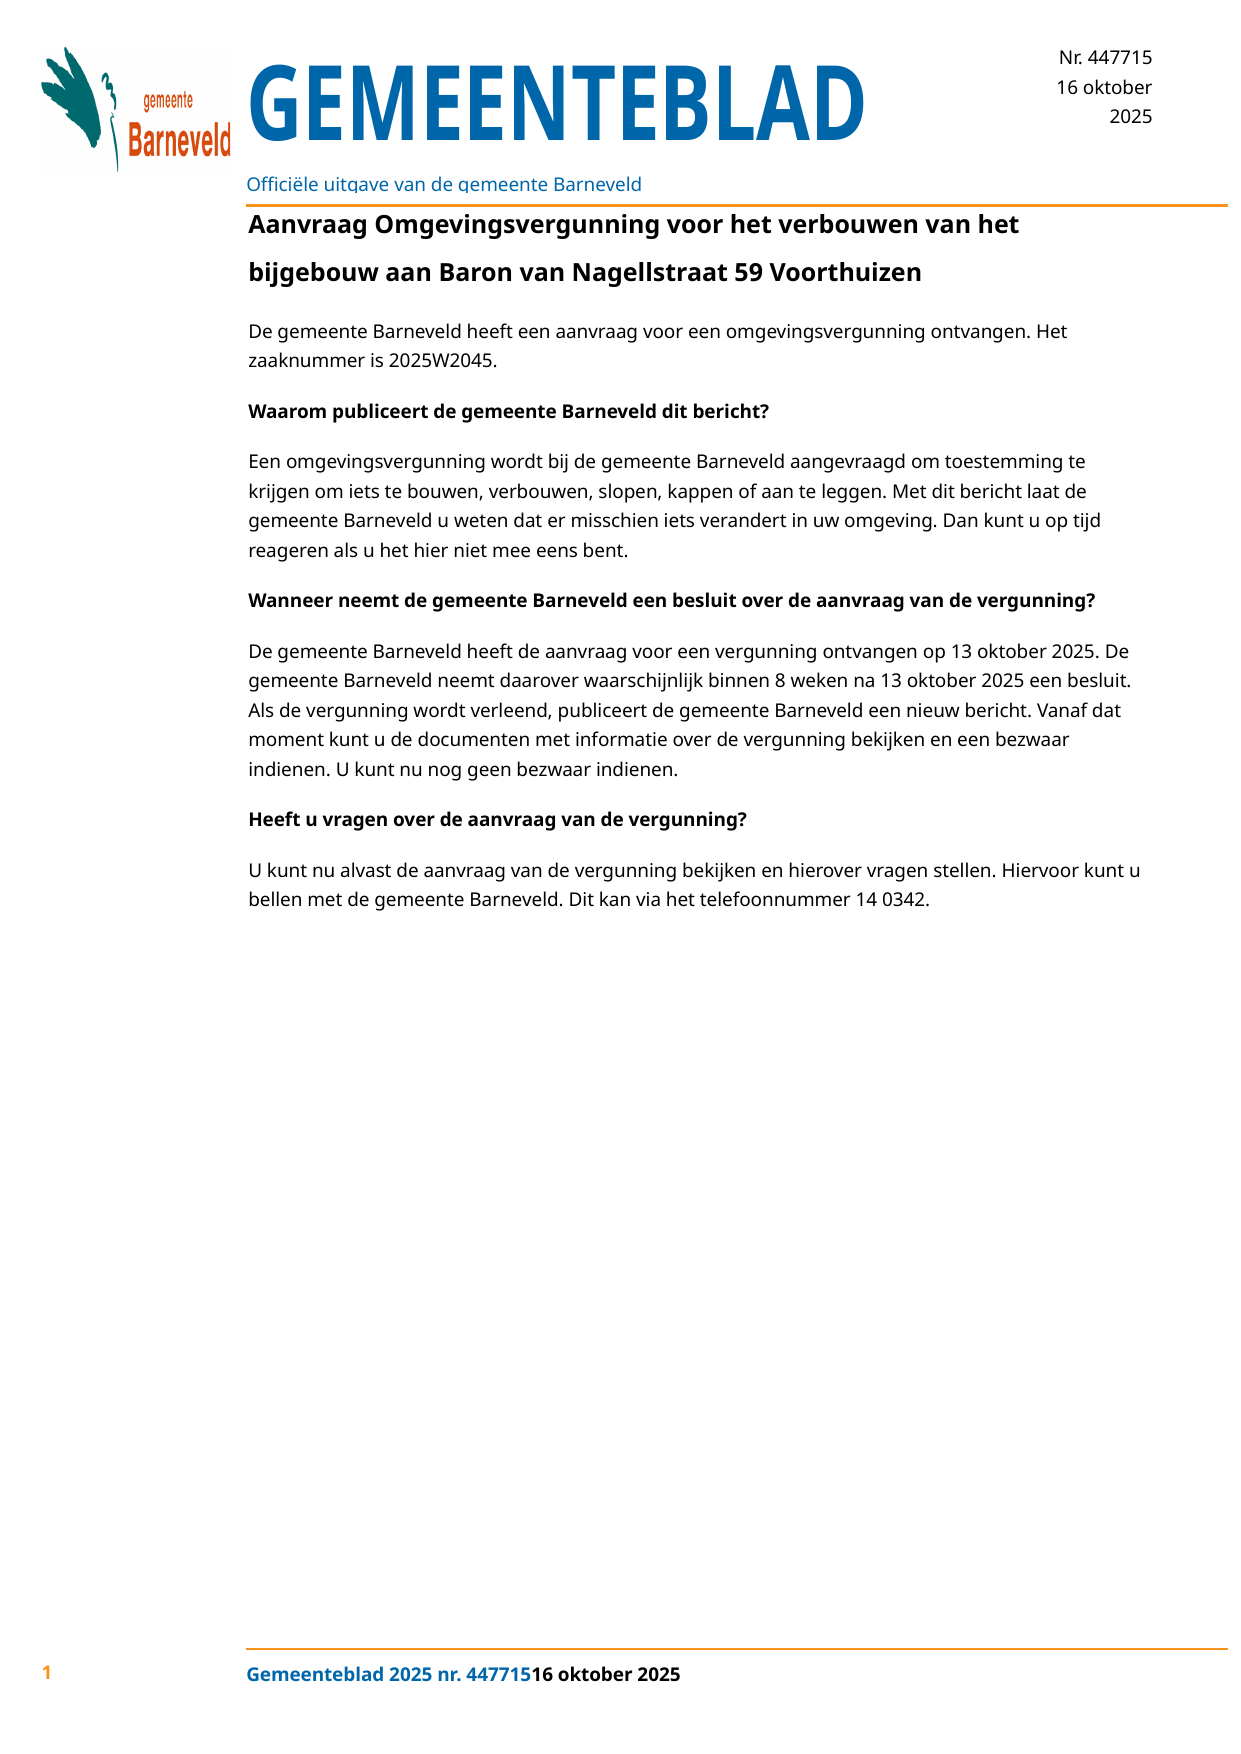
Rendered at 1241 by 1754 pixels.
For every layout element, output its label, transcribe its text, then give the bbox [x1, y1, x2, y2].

text De gemeente Barneveld heeft de aanvraag voor een vergunning ontvangen op 13 oktober 2025. De gemeente Barneveld neemt daarover waarschijnlijk binnen 8 weken na 13 oktober 2025 een besluit. Als de vergunning wordt verleend, publiceert de gemeente Barneveld een nieuw bericht. Vanaf dat moment kunt u de documenten met informatie over de vergunning bekijken en een bezwaar indienen. U kunt nu nog geen bezwaar indienen. [248, 638, 1152, 782]
text Aanvraag Omgevingsvergunning voor het verbouwen van het bijgebouw aan Baron van Nagellstraat 59 Voorthuizen [248, 207, 1152, 288]
picture [41, 47, 231, 172]
text Heeft u vragen over de aanvraag van de vergunning? [248, 807, 1152, 832]
text De gemeente Barneveld heeft een aanvraag voor een omgevingsvergunning ontvangen. Het zaaknummer is 2025W2045. [248, 318, 1152, 373]
text Een omgevingsvergunning wordt bij de gemeente Barneveld aangevraagd om toestemming te krijgen om iets te bouwen, verbouwen, slopen, kappen of aan te leggen. Met dit bericht laat de gemeente Barneveld u weten dat er misschien iets verandert in uw omgeving. Dan kunt u op tijd reageren als u het hier niet mee eens bent. [248, 448, 1152, 563]
text Waarom publiceert de gemeente Barneveld dit bericht? [248, 398, 1152, 424]
text Wanneer neemt de gemeente Barneveld een besluit over de aanvraag van de vergunning? [248, 587, 1152, 613]
text U kunt nu alvast de aanvraag van de vergunning bekijken en hierover vragen stellen. Hiervoor kunt u bellen met de gemeente Barneveld. Dit kan via het telefoonnummer 14 0342. [248, 857, 1152, 912]
